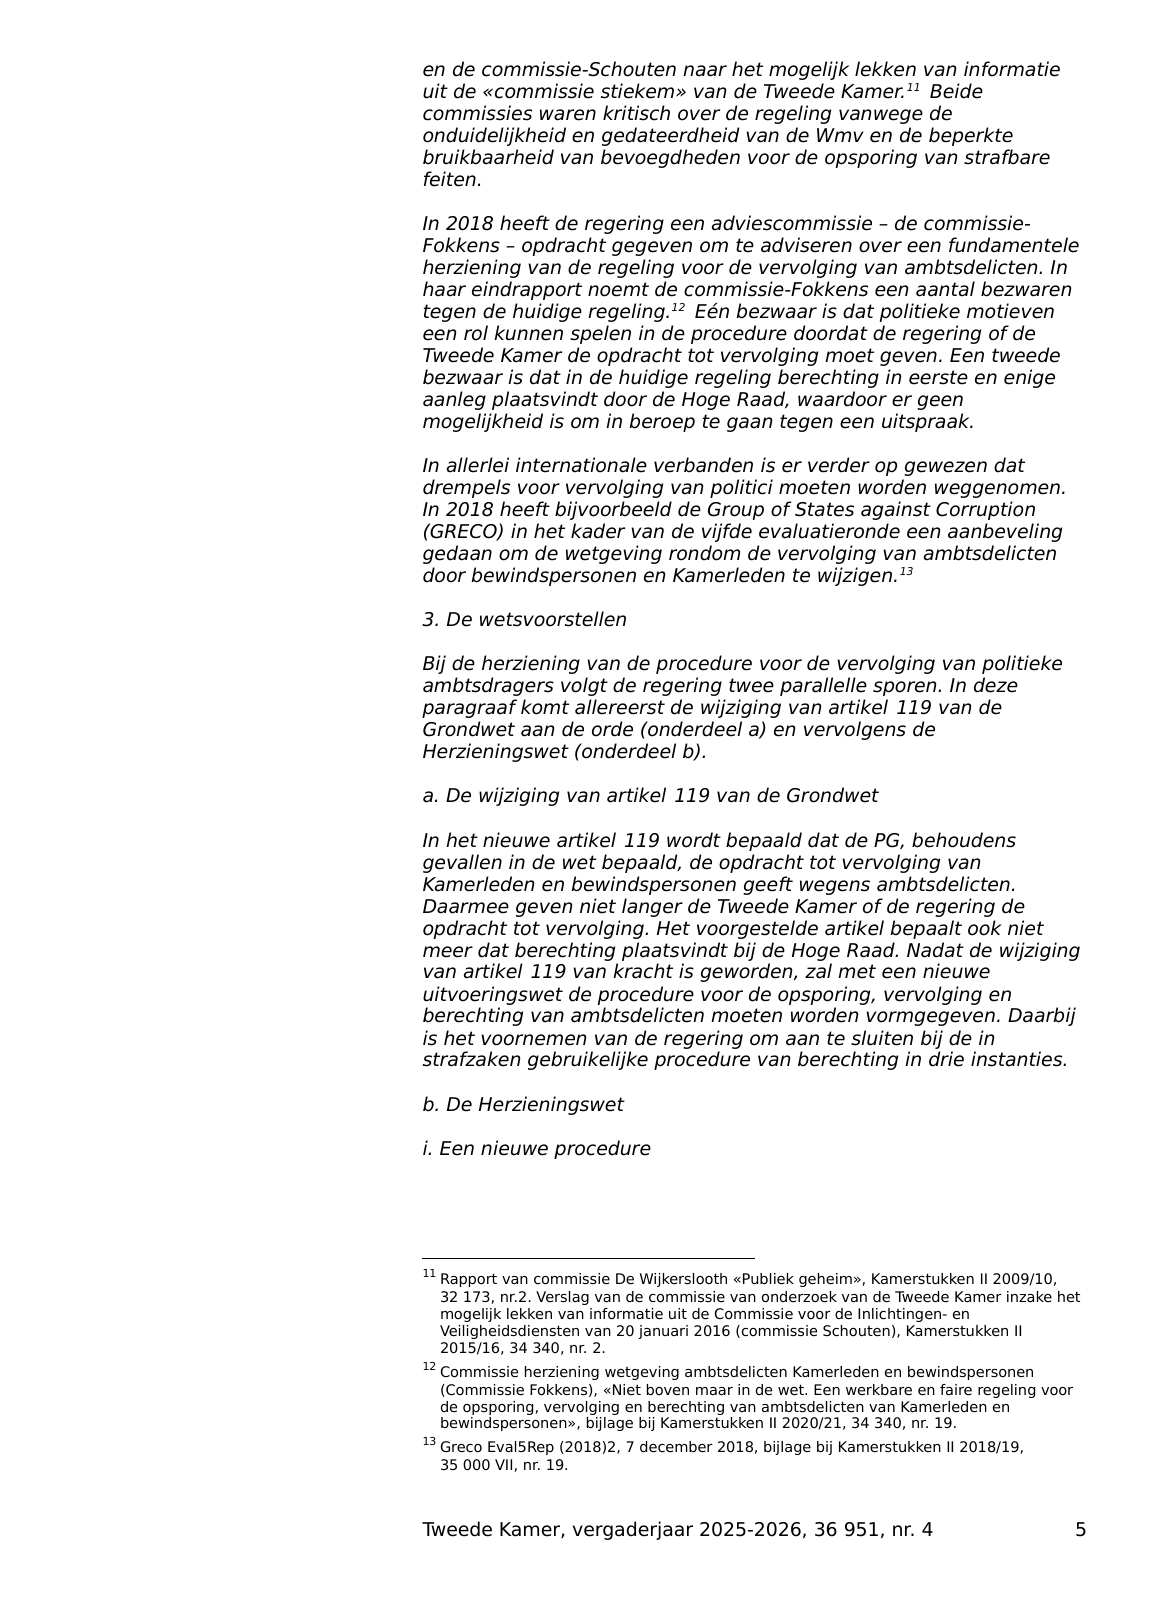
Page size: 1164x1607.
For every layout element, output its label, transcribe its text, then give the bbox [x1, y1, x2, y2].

text In 2018 heeft de regering een adviescommissie – de commissie-Fokkens – opdracht gegeven om te adviseren over een fundamentele herziening van de regeling voor de vervolging van ambtsdelicten. In haar eindrapport noemt de commissie-Fokkens een aantal bezwaren tegen de huidige regeling. Eén bezwaar is dat politieke motieven een rol kunnen spelen in de procedure doordat de regering of de Tweede Kamer de opdracht tot vervolging moet geven. Een tweede bezwaar is dat in de huidige regeling berechting in eerste en enige aanleg plaatsvindt door de Hoge Raad, waardoor er geen mogelijkheid is om in beroep te gaan tegen een uitspraak. [422, 213, 1087, 433]
text In het nieuwe artikel 119 wordt bepaald dat de PG, behoudens gevallen in de wet bepaald, de opdracht tot vervolging van Kamerleden en bewindspersonen geeft wegens ambtsdelicten. Daarmee geven niet langer de Tweede Kamer of de regering de opdracht tot vervolging. Het voorgestelde artikel bepaalt ook niet meer dat berechting plaatsvindt bij de Hoge Raad. Nadat de wijziging van artikel 119 van kracht is geworden, zal met een nieuwe uitvoeringswet de procedure voor de opsporing, vervolging en berechting van ambtsdelicten moeten worden vormgegeven. Daarbij is het voornemen van de regering om aan te sluiten bij de in strafzaken gebruikelijke procedure van berechting in drie instanties. [422, 829, 1087, 1071]
subtitle b. De Herzieningswet [422, 1093, 1087, 1116]
text Greco Eval5Rep (2018)2, 7 december 2018, bijlage bij Kamerstukken II 2018/19, 35 000 VII, nr. 19. [422, 1435, 1087, 1474]
subtitle 3. De wetsvoorstellen [422, 609, 1087, 631]
text Rapport van commissie De Wijkerslooth «Publiek geheim», Kamerstukken II 2009/10, 32 173, nr.2. Verslag van de commissie van onderzoek van de Tweede Kamer inzake het mogelijk lekken van informatie uit de Commissie voor de Inlichtingen- en Veiligheidsdiensten van 20 januari 2016 (commissie Schouten), Kamerstukken II 2015/16, 34 340, nr. 2. [422, 1267, 1087, 1357]
subtitle a. De wijziging van artikel 119 van de Grondwet [422, 785, 1087, 807]
text Bij de herziening van de procedure voor de vervolging van politieke ambtsdragers volgt de regering twee parallelle sporen. In deze paragraaf komt allereerst de wijziging van artikel 119 van de Grondwet aan de orde (onderdeel a) en vervolgens de Herzieningswet (onderdeel b). [422, 653, 1087, 763]
text Commissie herziening wetgeving ambtsdelicten Kamerleden en bewindspersonen (Commissie Fokkens), «Niet boven maar in de wet. Een werkbare en faire regeling voor de opsporing, vervolging en berechting van ambtsdelicten van Kamerleden en bewindspersonen», bijlage bij Kamerstukken II 2020/21, 34 340, nr. 19. [422, 1360, 1087, 1432]
text In allerlei internationale verbanden is er verder op gewezen dat drempels voor vervolging van politici moeten worden weggenomen. In 2018 heeft bijvoorbeeld de Group of States against Corruption (GRECO) in het kader van de vijfde evaluatieronde een aanbeveling gedaan om de wetgeving rondom de vervolging van ambtsdelicten door bewindspersonen en Kamerleden te wijzigen. [422, 455, 1087, 587]
text en de commissie-Schouten naar het mogelijk lekken van informatie uit de «commissie stiekem» van de Tweede Kamer. Beide commissies waren kritisch over de regeling vanwege de onduidelijkheid en gedateerdheid van de Wmv en de beperkte bruikbaarheid van bevoegdheden voor de opsporing van strafbare feiten. [422, 59, 1087, 191]
subtitle i. Een nieuwe procedure [422, 1138, 1087, 1160]
